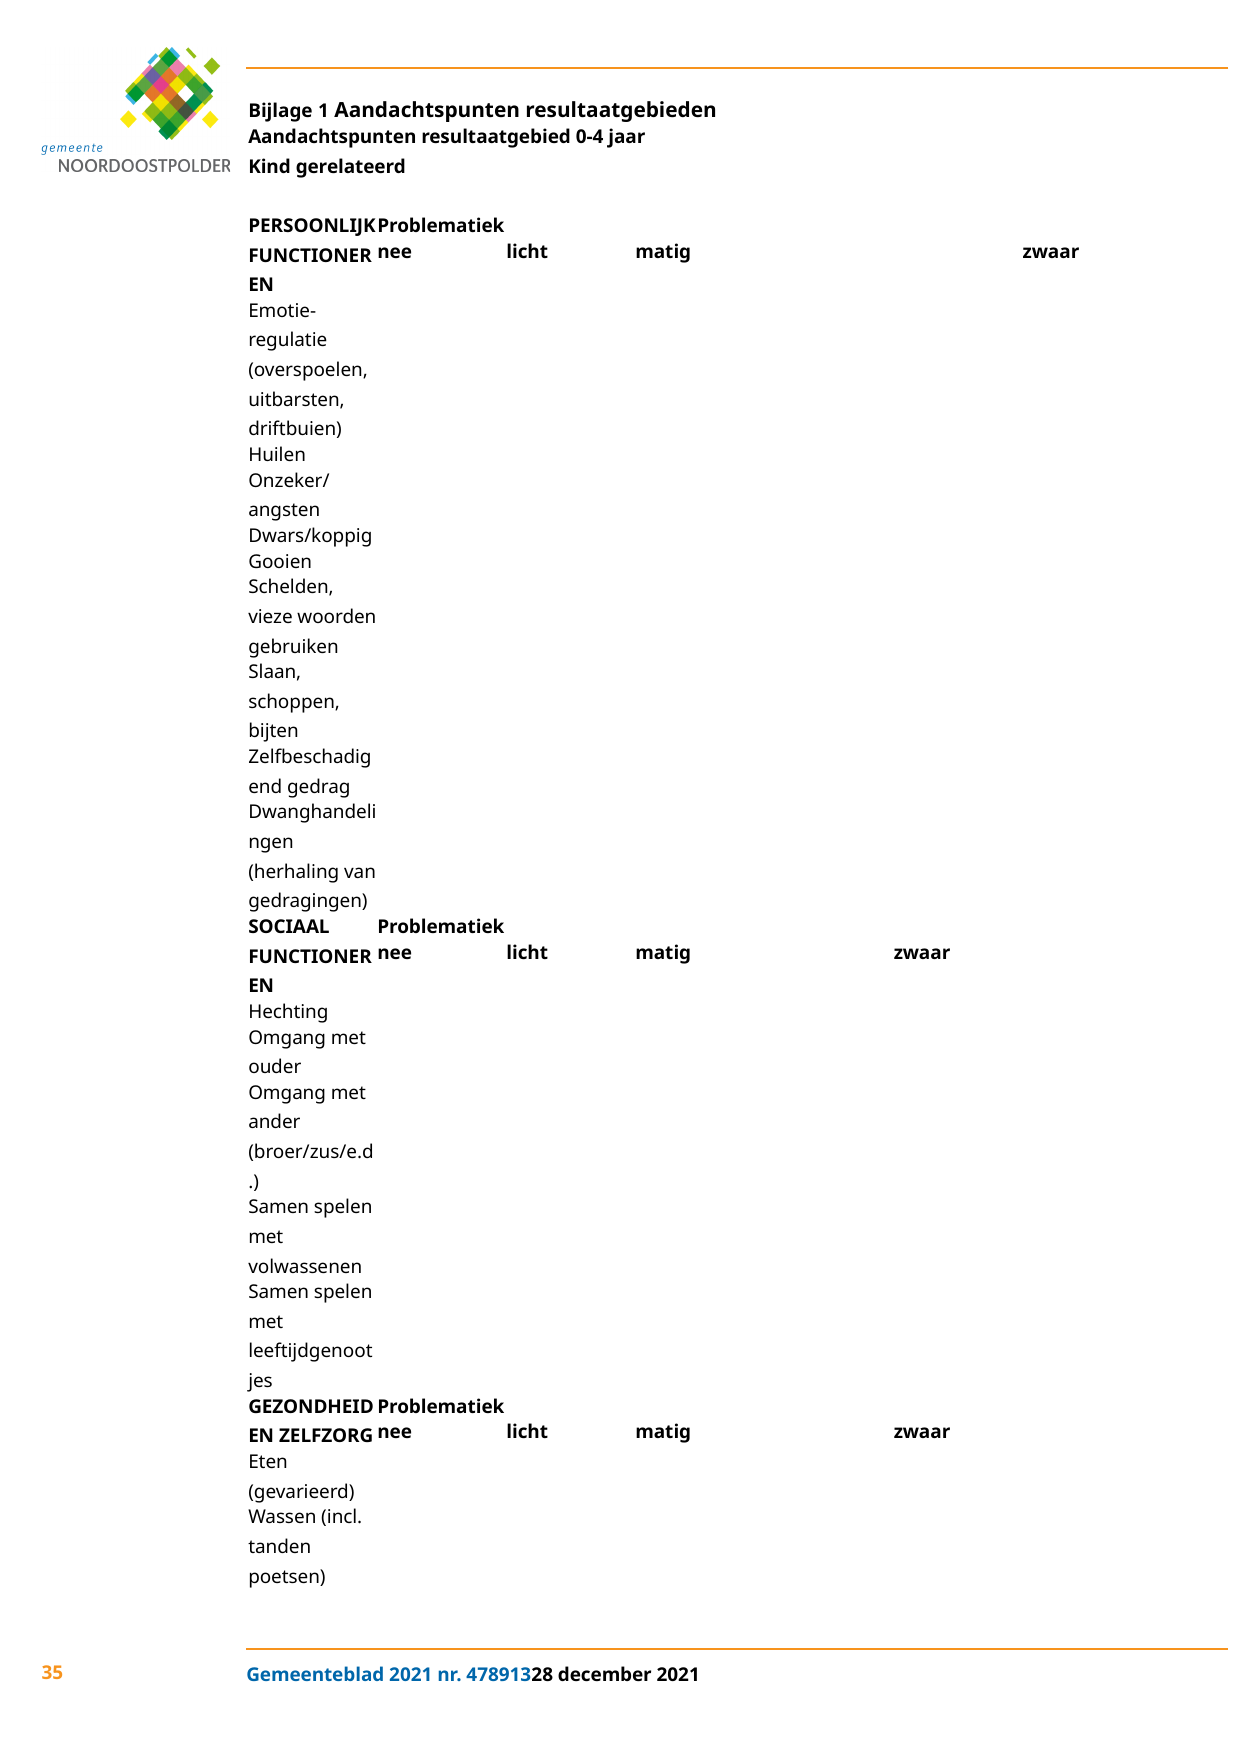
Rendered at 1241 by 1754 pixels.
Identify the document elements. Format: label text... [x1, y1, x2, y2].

table_cell [506, 799, 635, 913]
table_cell [506, 574, 635, 658]
table_cell [506, 1448, 635, 1504]
table_cell [377, 522, 506, 548]
table_cell [635, 1194, 893, 1278]
table_cell [377, 1079, 506, 1194]
table_cell [377, 1024, 506, 1079]
table_cell [635, 297, 1022, 441]
table_cell zwaar [894, 939, 1152, 998]
table_cell Samen spelen met leeftijdgenootjes [248, 1279, 377, 1393]
table_cell Huilen [248, 441, 377, 467]
table_cell [635, 574, 1022, 658]
table_cell Zelfbeschadigend gedrag [248, 744, 377, 799]
table_cell [635, 1448, 893, 1504]
table_cell [1023, 297, 1152, 441]
table_cell [1023, 744, 1152, 799]
table_cell [377, 998, 506, 1024]
table_cell [1023, 799, 1152, 913]
table_header Problematiek [377, 212, 1152, 238]
table_cell [894, 998, 1152, 1024]
table_cell [894, 1504, 1152, 1588]
table_cell [1023, 548, 1152, 574]
table_cell [635, 467, 1022, 522]
table_cell [506, 1024, 635, 1079]
table_cell zwaar [894, 1419, 1152, 1448]
table_cell [635, 1504, 893, 1588]
table_cell [377, 1448, 506, 1504]
table_cell [377, 297, 506, 441]
table_cell licht [506, 1419, 635, 1448]
table_cell [377, 1194, 506, 1278]
table_cell [1023, 574, 1152, 658]
table_cell [894, 1079, 1152, 1194]
table_cell [635, 441, 1022, 467]
table_cell licht [506, 238, 635, 297]
table_cell matig [635, 238, 1022, 297]
table_cell [1023, 522, 1152, 548]
table_cell [635, 1024, 893, 1079]
table_cell licht [506, 939, 635, 998]
table_cell Dwanghandelingen (herhaling van gedragingen) [248, 799, 377, 913]
table_cell nee [377, 939, 506, 998]
table_cell [635, 522, 1022, 548]
table_cell [506, 522, 635, 548]
table_cell [506, 1079, 635, 1194]
table_cell [377, 441, 506, 467]
table_header PERSOONLIJK FUNCTIONEREN [248, 212, 377, 297]
table_cell Gooien [248, 548, 377, 574]
table_cell [894, 1279, 1152, 1393]
table_cell [506, 441, 635, 467]
table_cell Omgang met ouder [248, 1024, 377, 1079]
table_cell [377, 659, 506, 743]
table_cell [635, 1279, 893, 1393]
table_cell Omgang met ander (broer/zus/e.d.) [248, 1079, 377, 1194]
table_cell [635, 744, 1022, 799]
table_cell [635, 659, 1022, 743]
table_cell Schelden, vieze woorden gebruiken [248, 574, 377, 658]
table_cell GEZONDHEID EN ZELFZORG [248, 1393, 377, 1448]
table_cell nee [377, 1419, 506, 1448]
table_cell [1023, 467, 1152, 522]
table_cell [635, 998, 893, 1024]
table_cell matig [635, 939, 893, 998]
table_cell [377, 574, 506, 658]
table_cell Problematiek [377, 1393, 1152, 1419]
table_cell [506, 467, 635, 522]
table_cell [506, 297, 635, 441]
table_cell Hechting [248, 998, 377, 1024]
table_cell [377, 548, 506, 574]
text Bijlage 1 Aandachtspunten resultaatgebieden [248, 95, 1152, 123]
table_cell [377, 799, 506, 913]
table_cell SOCIAAL FUNCTIONEREN [248, 913, 377, 998]
table_cell Dwars/koppig [248, 522, 377, 548]
text Kind gerelateerd [248, 153, 1152, 179]
table_cell [506, 659, 635, 743]
table_cell [377, 1504, 506, 1588]
table_cell [506, 1504, 635, 1588]
table_cell Problematiek [377, 913, 1152, 939]
table_cell [377, 1279, 506, 1393]
table_cell [506, 548, 635, 574]
table_cell [506, 998, 635, 1024]
table_cell [377, 467, 506, 522]
table_cell Wassen (incl. tanden poetsen) [248, 1504, 377, 1588]
table_cell [894, 1448, 1152, 1504]
table_cell [506, 1194, 635, 1278]
table_cell Slaan, schoppen, bijten [248, 659, 377, 743]
table_cell [635, 1079, 893, 1194]
table_cell [1023, 659, 1152, 743]
table_cell Emotie-regulatie (overspoelen, uitbarsten, driftbuien) [248, 297, 377, 441]
table_cell [894, 1024, 1152, 1079]
table_cell nee [377, 238, 506, 297]
table_cell [377, 744, 506, 799]
table_cell [635, 548, 1022, 574]
table_cell [635, 799, 1022, 913]
table_cell Samen spelen met volwassenen [248, 1194, 377, 1278]
table_cell zwaar [1023, 238, 1152, 297]
table_cell Eten (gevarieerd) [248, 1448, 377, 1504]
picture [41, 47, 231, 172]
text Aandachtspunten resultaatgebied 0-4 jaar [248, 123, 1152, 149]
table_cell [1023, 441, 1152, 467]
table_cell [506, 744, 635, 799]
table_cell [506, 1279, 635, 1393]
table_cell Onzeker/angsten [248, 467, 377, 522]
table_cell [894, 1194, 1152, 1278]
table_cell matig [635, 1419, 893, 1448]
